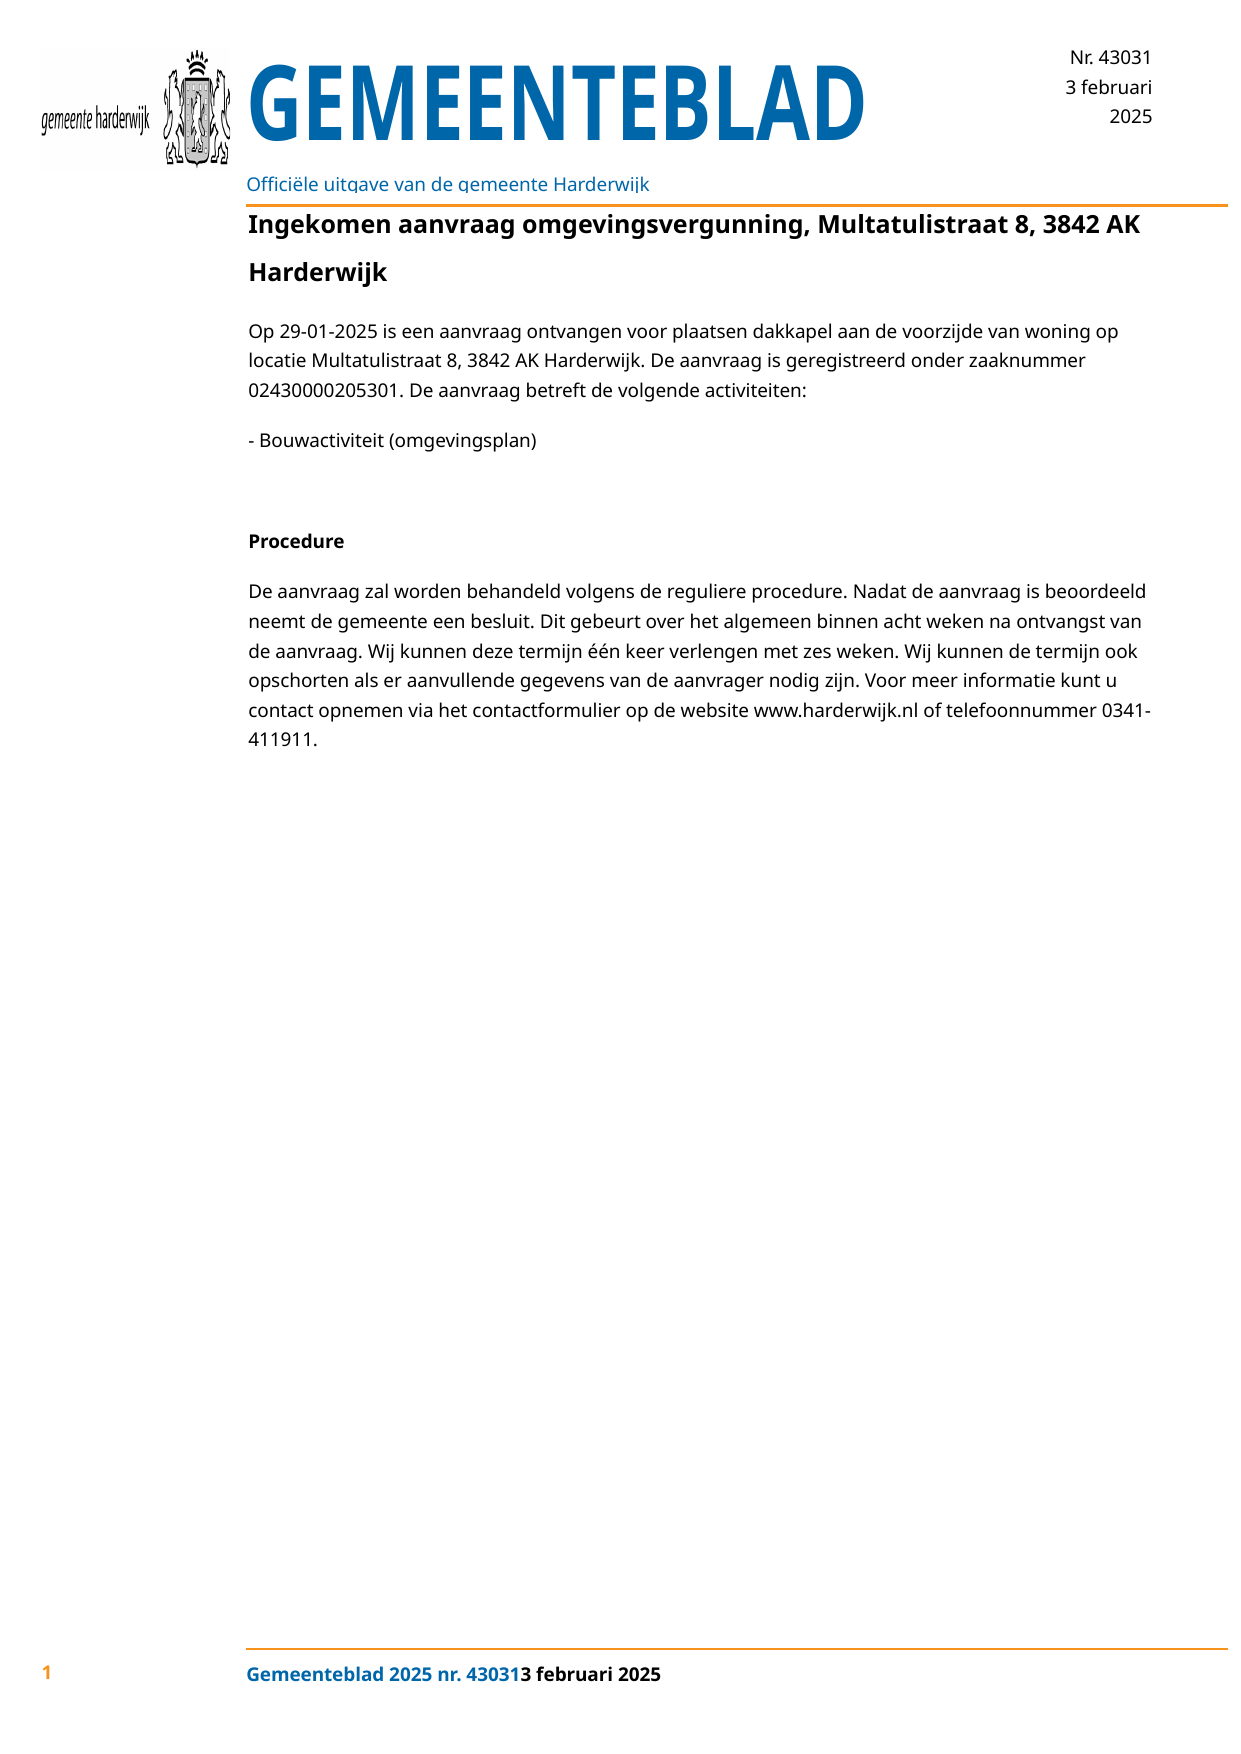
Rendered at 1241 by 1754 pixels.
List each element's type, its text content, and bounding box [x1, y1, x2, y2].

text Op 29-01-2025 is een aanvraag ontvangen voor plaatsen dakkapel aan de voorzijde van woning op locatie Multatulistraat 8, 3842 AK Harderwijk. De aanvraag is geregistreerd onder zaaknummer 02430000205301. De aanvraag betreft de volgende activiteiten: [248, 318, 1152, 403]
text De aanvraag zal worden behandeld volgens de reguliere procedure. Nadat de aanvraag is beoordeeld neemt de gemeente een besluit. Dit gebeurt over het algemeen binnen acht weken na ontvangst van de aanvraag. Wij kunnen deze termijn één keer verlengen met zes weken. Wij kunnen de termijn ook opschorten als er aanvullende gegevens van de aanvrager nodig zijn. Voor meer informatie kunt u contact opnemen via het contactformulier op de website www.harderwijk.nl of telefoonnummer 0341-411911. [248, 579, 1152, 752]
text Procedure [248, 528, 1152, 554]
text - Bouwactiviteit (omgevingsplan) [248, 427, 1152, 453]
picture [41, 47, 231, 172]
text Ingekomen aanvraag omgevingsvergunning, Multatulistraat 8, 3842 AK Harderwijk [248, 207, 1152, 288]
